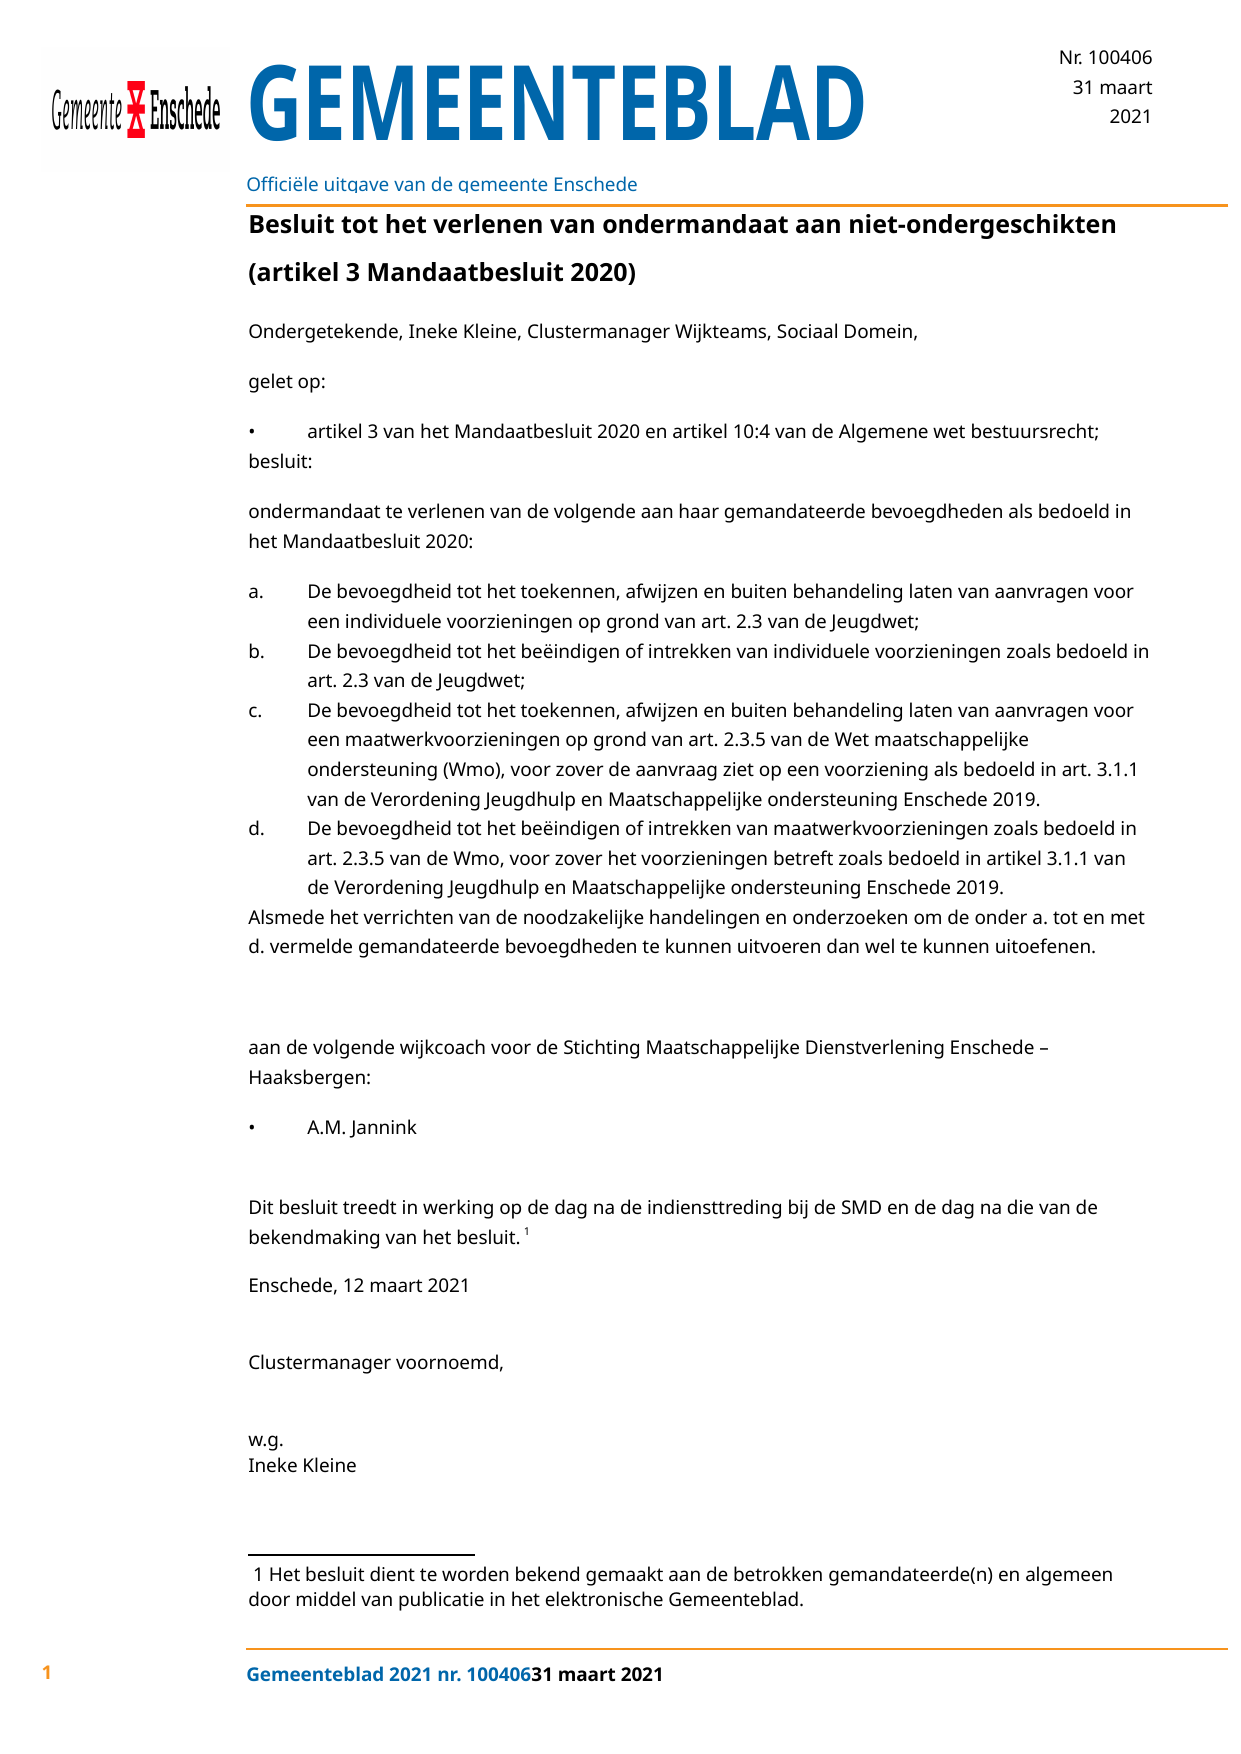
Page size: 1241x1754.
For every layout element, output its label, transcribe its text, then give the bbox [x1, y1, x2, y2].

list De bevoegdheid tot het beëindigen of intrekken van maatwerkvoorzieningen zoals bedoeld in art. 2.3.5 van de Wmo, voor zover het voorzieningen betreft zoals bedoeld in artikel 3.1.1 van de Verordening Jeugdhulp en Maatschappelijke ondersteuning Enschede 2019. [248, 815, 1152, 900]
text besluit: [248, 448, 1152, 474]
text ondermandaat te verlenen van de volgende aan haar gemandateerde bevoegdheden als bedoeld in het Mandaatbesluit 2020: [248, 499, 1152, 554]
text Clustermanager voornoemd, [248, 1349, 1152, 1375]
text Enschede, 12 maart 2021 [248, 1272, 1152, 1298]
text Ineke Kleine [248, 1452, 1152, 1478]
list artikel 3 van het Mandaatbesluit 2020 en artikel 10:4 van de Algemene wet bestuursrecht; [248, 419, 1152, 444]
list De bevoegdheid tot het toekennen, afwijzen en buiten behandeling laten van aanvragen voor een maatwerkvoorzieningen op grond van art. 2.3.5 van de Wet maatschappelijke ondersteuning (Wmo), voor zover de aanvraag ziet op een voorziening als bedoeld in art. 3.1.1 van de Verordening Jeugdhulp en Maatschappelijke ondersteuning Enschede 2019. [248, 697, 1152, 812]
text Ondergetekende, Ineke Kleine, Clustermanager Wijkteams, Sociaal Domein, [248, 318, 1152, 344]
text Besluit tot het verlenen van ondermandaat aan niet-ondergeschikten (artikel 3 Mandaatbesluit 2020) [248, 207, 1152, 288]
text Alsmede het verrichten van de noodzakelijke handelingen en onderzoeken om de onder a. tot en met d. vermelde gemandateerde bevoegdheden te kunnen uitvoeren dan wel te kunnen uitoefenen. [248, 904, 1152, 959]
text Het besluit dient te worden bekend gemaakt aan de betrokken gemandateerde(n) en algemeen door middel van publicatie in het elektronische Gemeenteblad. [248, 1561, 1152, 1612]
list A.M. Jannink [248, 1114, 1152, 1140]
list De bevoegdheid tot het beëindigen of intrekken van individuele voorzieningen zoals bedoeld in art. 2.3 van de Jeugdwet; [248, 638, 1152, 693]
text w.g. [248, 1426, 1152, 1452]
text gelet op: [248, 368, 1152, 394]
text aan de volgende wijkcoach voor de Stichting Maatschappelijke Dienstverlening Enschede – Haaksbergen: [248, 1034, 1152, 1090]
list De bevoegdheid tot het toekennen, afwijzen en buiten behandeling laten van aanvragen voor een individuele voorzieningen op grond van art. 2.3 van de Jeugdwet; [248, 579, 1152, 634]
picture [41, 47, 231, 172]
text Dit besluit treedt in werking op de dag na de indiensttreding bij de SMD en de dag na die van de bekendmaking van het besluit. [248, 1194, 1152, 1250]
